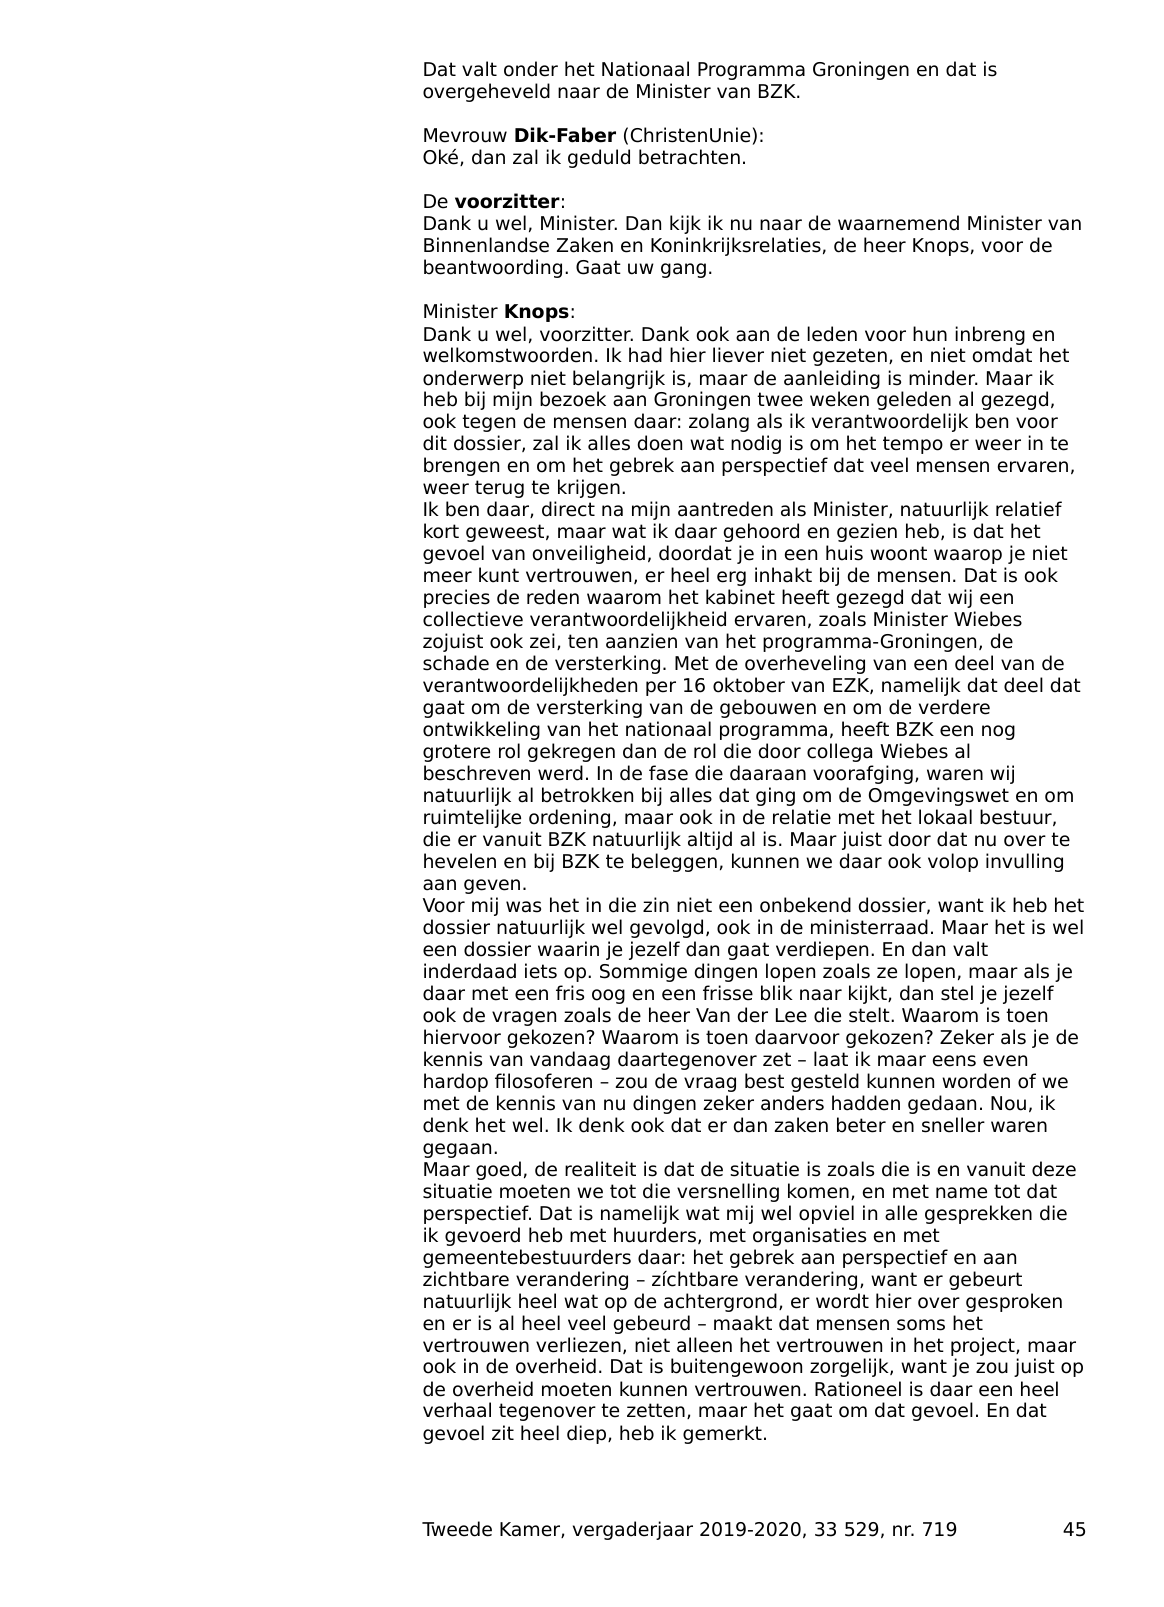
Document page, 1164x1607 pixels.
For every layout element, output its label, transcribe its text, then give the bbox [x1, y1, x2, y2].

text Maar goed, de realiteit is dat de situatie is zoals die is en vanuit deze situatie moeten we tot die versnelling komen, en met name tot dat perspectief. Dat is namelijk wat mij wel opviel in alle gesprekken die ik gevoerd heb met huurders, met organisaties en met gemeentebestuurders daar: het gebrek aan perspectief en aan zichtbare verandering – zíchtbare verandering, want er gebeurt natuurlijk heel wat op de achtergrond, er wordt hier over gesproken en er is al heel veel gebeurd – maakt dat mensen soms het vertrouwen verliezen, niet alleen het vertrouwen in het project, maar ook in de overheid. Dat is buitengewoon zorgelijk, want je zou juist op de overheid moeten kunnen vertrouwen. Rationeel is daar een heel verhaal tegenover te zetten, maar het gaat om dat gevoel. En dat gevoel zit heel diep, heb ik gemerkt. [422, 1159, 1087, 1444]
text Voor mij was het in die zin niet een onbekend dossier, want ik heb het dossier natuurlijk wel gevolgd, ook in de ministerraad. Maar het is wel een dossier waarin je jezelf dan gaat verdiepen. En dan valt inderdaad iets op. Sommige dingen lopen zoals ze lopen, maar als je daar met een fris oog en een frisse blik naar kijkt, dan stel je jezelf ook de vragen zoals de heer Van der Lee die stelt. Waarom is toen hiervoor gekozen? Waarom is toen daarvoor gekozen? Zeker als je de kennis van vandaag daartegenover zet – laat ik maar eens even hardop filosoferen – zou de vraag best gesteld kunnen worden of we met de kennis van nu dingen zeker anders hadden gedaan. Nou, ik denk het wel. Ik denk ook dat er dan zaken beter en sneller waren gegaan. [422, 895, 1087, 1159]
text Dat valt onder het Nationaal Programma Groningen en dat is overgeheveld naar de Minister van BZK. [422, 59, 1087, 103]
text Mevrouw Dik-Faber (ChristenUnie): [422, 125, 1087, 147]
text Dank u wel, voorzitter. Dank ook aan de leden voor hun inbreng en welkomstwoorden. Ik had hier liever niet gezeten, en niet omdat het onderwerp niet belangrijk is, maar de aanleiding is minder. Maar ik heb bij mijn bezoek aan Groningen twee weken geleden al gezegd, ook tegen de mensen daar: zolang als ik verantwoordelijk ben voor dit dossier, zal ik alles doen wat nodig is om het tempo er weer in te brengen en om het gebrek aan perspectief dat veel mensen ervaren, weer terug te krijgen. [422, 323, 1087, 499]
text Dank u wel, Minister. Dan kijk ik nu naar de waarnemend Minister van Binnenlandse Zaken en Koninkrijksrelaties, de heer Knops, voor de beantwoording. Gaat uw gang. [422, 213, 1087, 279]
text Minister Knops: [422, 301, 1087, 323]
text De voorzitter: [422, 191, 1087, 213]
text Ik ben daar, direct na mijn aantreden als Minister, natuurlijk relatief kort geweest, maar wat ik daar gehoord en gezien heb, is dat het gevoel van onveiligheid, doordat je in een huis woont waarop je niet meer kunt vertrouwen, er heel erg inhakt bij de mensen. Dat is ook precies de reden waarom het kabinet heeft gezegd dat wij een collectieve verantwoordelijkheid ervaren, zoals Minister Wiebes zojuist ook zei, ten aanzien van het programma-Groningen, de schade en de versterking. Met de overheveling van een deel van de verantwoordelijkheden per 16 oktober van EZK, namelijk dat deel dat gaat om de versterking van de gebouwen en om de verdere ontwikkeling van het nationaal programma, heeft BZK een nog grotere rol gekregen dan de rol die door collega Wiebes al beschreven werd. In de fase die daaraan voorafging, waren wij natuurlijk al betrokken bij alles dat ging om de Omgevingswet en om ruimtelijke ordening, maar ook in de relatie met het lokaal bestuur, die er vanuit BZK natuurlijk altijd al is. Maar juist door dat nu over te hevelen en bij BZK te beleggen, kunnen we daar ook volop invulling aan geven. [422, 499, 1087, 895]
text Oké, dan zal ik geduld betrachten. [422, 147, 1087, 169]
